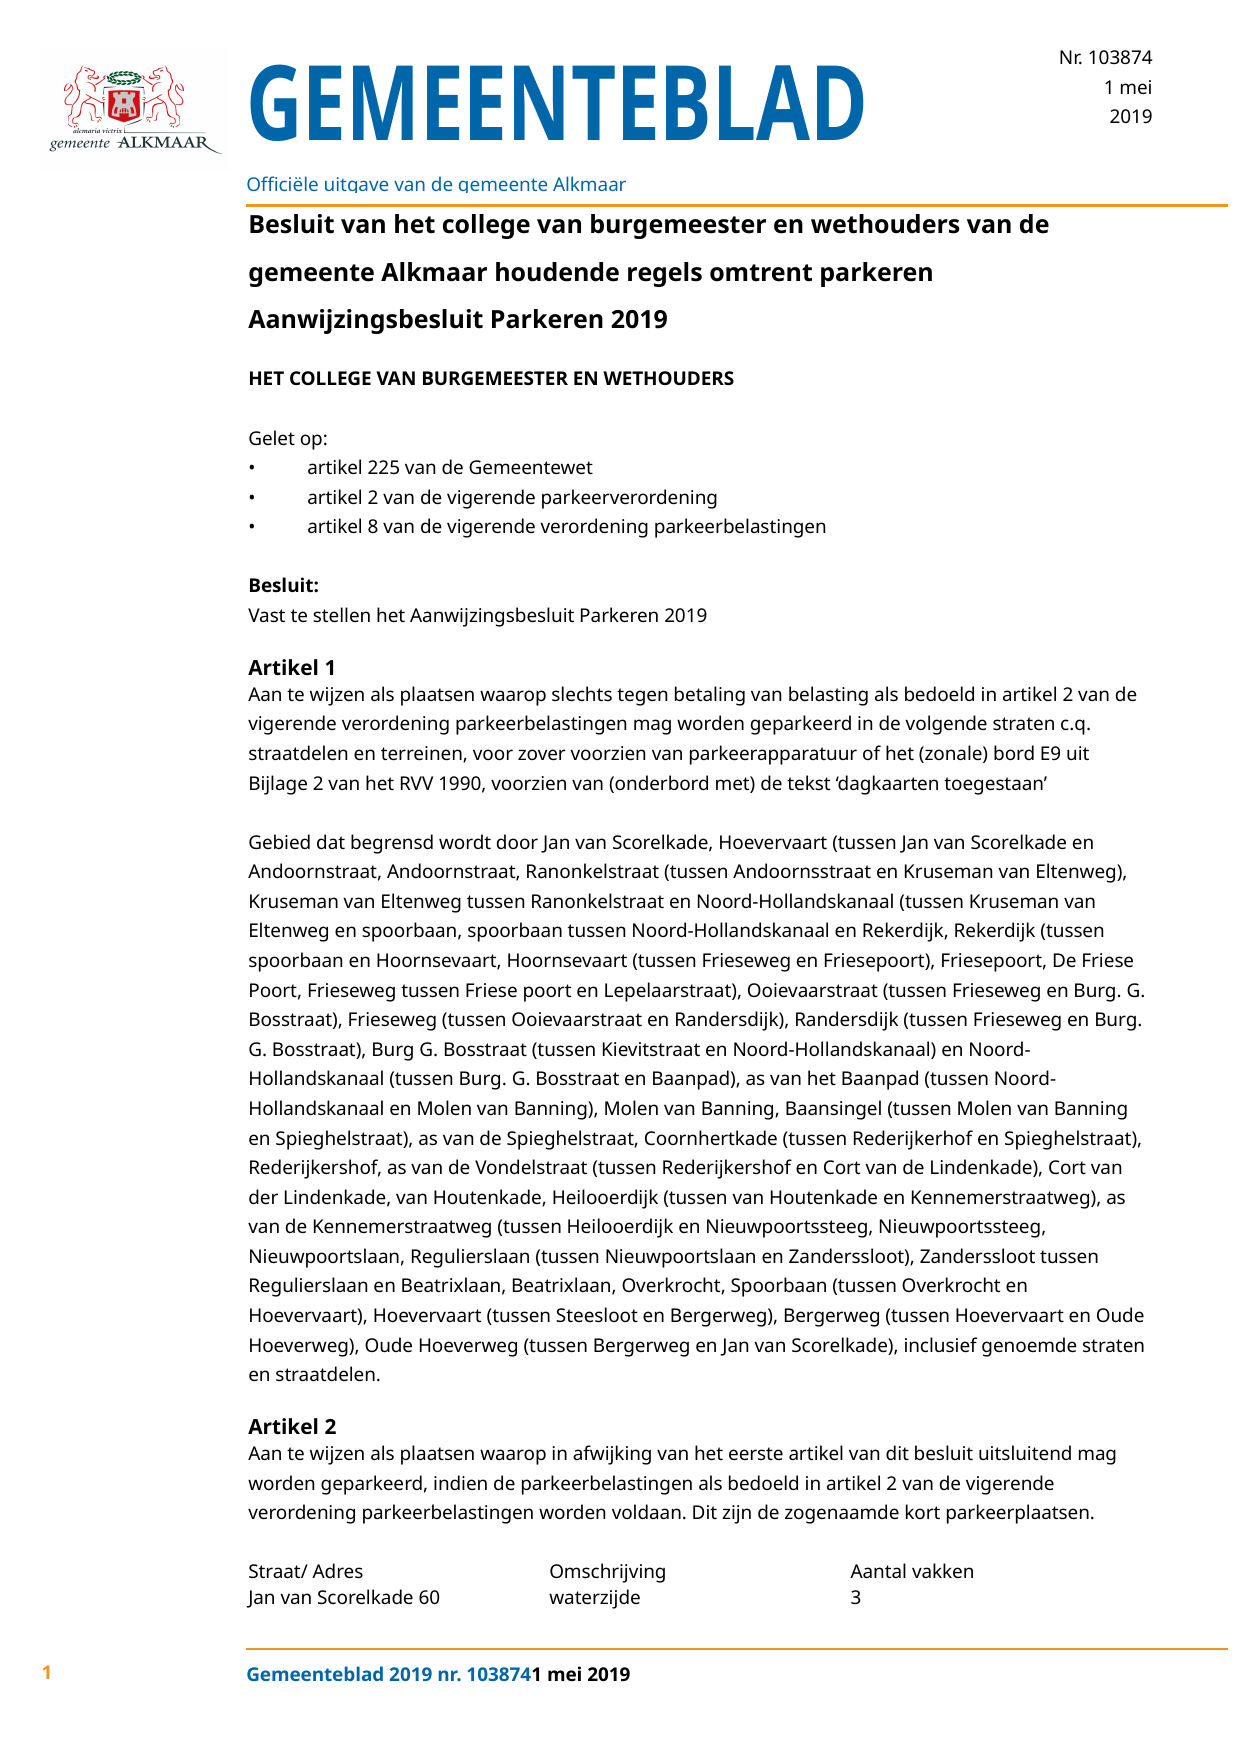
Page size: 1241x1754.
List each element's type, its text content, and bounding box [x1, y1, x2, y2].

text Artikel 1 [248, 653, 1152, 681]
text Aan te wijzen als plaatsen waarop slechts tegen betaling van belasting als bedoeld in artikel 2 van de vigerende verordening parkeerbelastingen mag worden geparkeerd in de volgende straten c.q. straatdelen en terreinen, voor zover voorzien van parkeerapparatuur of het (zonale) bord E9 uit Bijlage 2 van het RVV 1990, voorzien van (onderbord met) de tekst ‘dagkaarten toegestaan’ [248, 681, 1152, 796]
list artikel 2 van de vigerende parkeerverordening [248, 484, 1152, 509]
text Artikel 2 [248, 1412, 1152, 1440]
picture [41, 47, 231, 172]
text Aan te wijzen als plaatsen waarop in afwijking van het eerste artikel van dit besluit uitsluitend mag worden geparkeerd, indien de parkeerbelastingen als bedoeld in artikel 2 van de vigerende verordening parkeerbelastingen worden voldaan. Dit zijn de zogenaamde kort parkeerplaatsen. [248, 1440, 1152, 1525]
table_cell waterzijde [549, 1585, 850, 1610]
text Gelet op: [248, 425, 1152, 450]
list artikel 8 van de vigerende verordening parkeerbelastingen [248, 513, 1152, 539]
table_header Aantal vakken [850, 1559, 1152, 1584]
text Besluit: [248, 573, 1152, 598]
table_cell Jan van Scorelkade 60 [248, 1585, 549, 1610]
text HET COLLEGE VAN BURGEMEESTER EN WETHOUDERS [248, 366, 1152, 391]
text Vast te stellen het Aanwijzingsbesluit Parkeren 2019 [248, 602, 1152, 628]
text Besluit van het college van burgemeester en wethouders van de gemeente Alkmaar houdende regels omtrent parkeren Aanwijzingsbesluit Parkeren 2019 [248, 207, 1152, 336]
text Gebied dat begrensd wordt door Jan van Scorelkade, Hoevervaart (tussen Jan van Scorelkade en Andoornstraat, Andoornstraat, Ranonkelstraat (tussen Andoornsstraat en Kruseman van Eltenweg), Kruseman van Eltenweg tussen Ranonkelstraat en Noord-Hollandskanaal (tussen Kruseman van Eltenweg en spoorbaan, spoorbaan tussen Noord-Hollandskanaal en Rekerdijk, Rekerdijk (tussen spoorbaan en Hoornsevaart, Hoornsevaart (tussen Frieseweg en Friesepoort), Friesepoort, De Friese Poort, Frieseweg tussen Friese poort en Lepelaarstraat), Ooievaarstraat (tussen Frieseweg en Burg. G. Bosstraat), Frieseweg (tussen Ooievaarstraat en Randersdijk), Randersdijk (tussen Frieseweg en Burg. G. Bosstraat), Burg G. Bosstraat (tussen Kievitstraat en Noord-Hollandskanaal) en Noord-Hollandskanaal (tussen Burg. G. Bosstraat en Baanpad), as van het Baanpad (tussen Noord-Hollandskanaal en Molen van Banning), Molen van Banning, Baansingel (tussen Molen van Banning en Spieghelstraat), as van de Spieghelstraat, Coornhertkade (tussen Rederijkerhof en Spieghelstraat), Rederijkershof, as van de Vondelstraat (tussen Rederijkershof en Cort van de Lindenkade), Cort van der Lindenkade, van Houtenkade, Heilooerdijk (tussen van Houtenkade en Kennemerstraatweg), as van de Kennemerstraatweg (tussen Heilooerdijk en Nieuwpoortssteeg, Nieuwpoortssteeg, Nieuwpoortslaan, Regulierslaan (tussen Nieuwpoortslaan en Zanderssloot), Zanderssloot tussen Regulierslaan en Beatrixlaan, Beatrixlaan, Overkrocht, Spoorbaan (tussen Overkrocht en Hoevervaart), Hoevervaart (tussen Steesloot en Bergerweg), Bergerweg (tussen Hoevervaart en Oude Hoeverweg), Oude Hoeverweg (tussen Bergerweg en Jan van Scorelkade), inclusief genoemde straten en straatdelen. [248, 829, 1152, 1387]
list artikel 225 van de Gemeentewet [248, 454, 1152, 480]
table_cell 3 [850, 1585, 1152, 1610]
table_header Straat/ Adres [248, 1559, 549, 1584]
table_header Omschrijving [549, 1559, 850, 1584]
